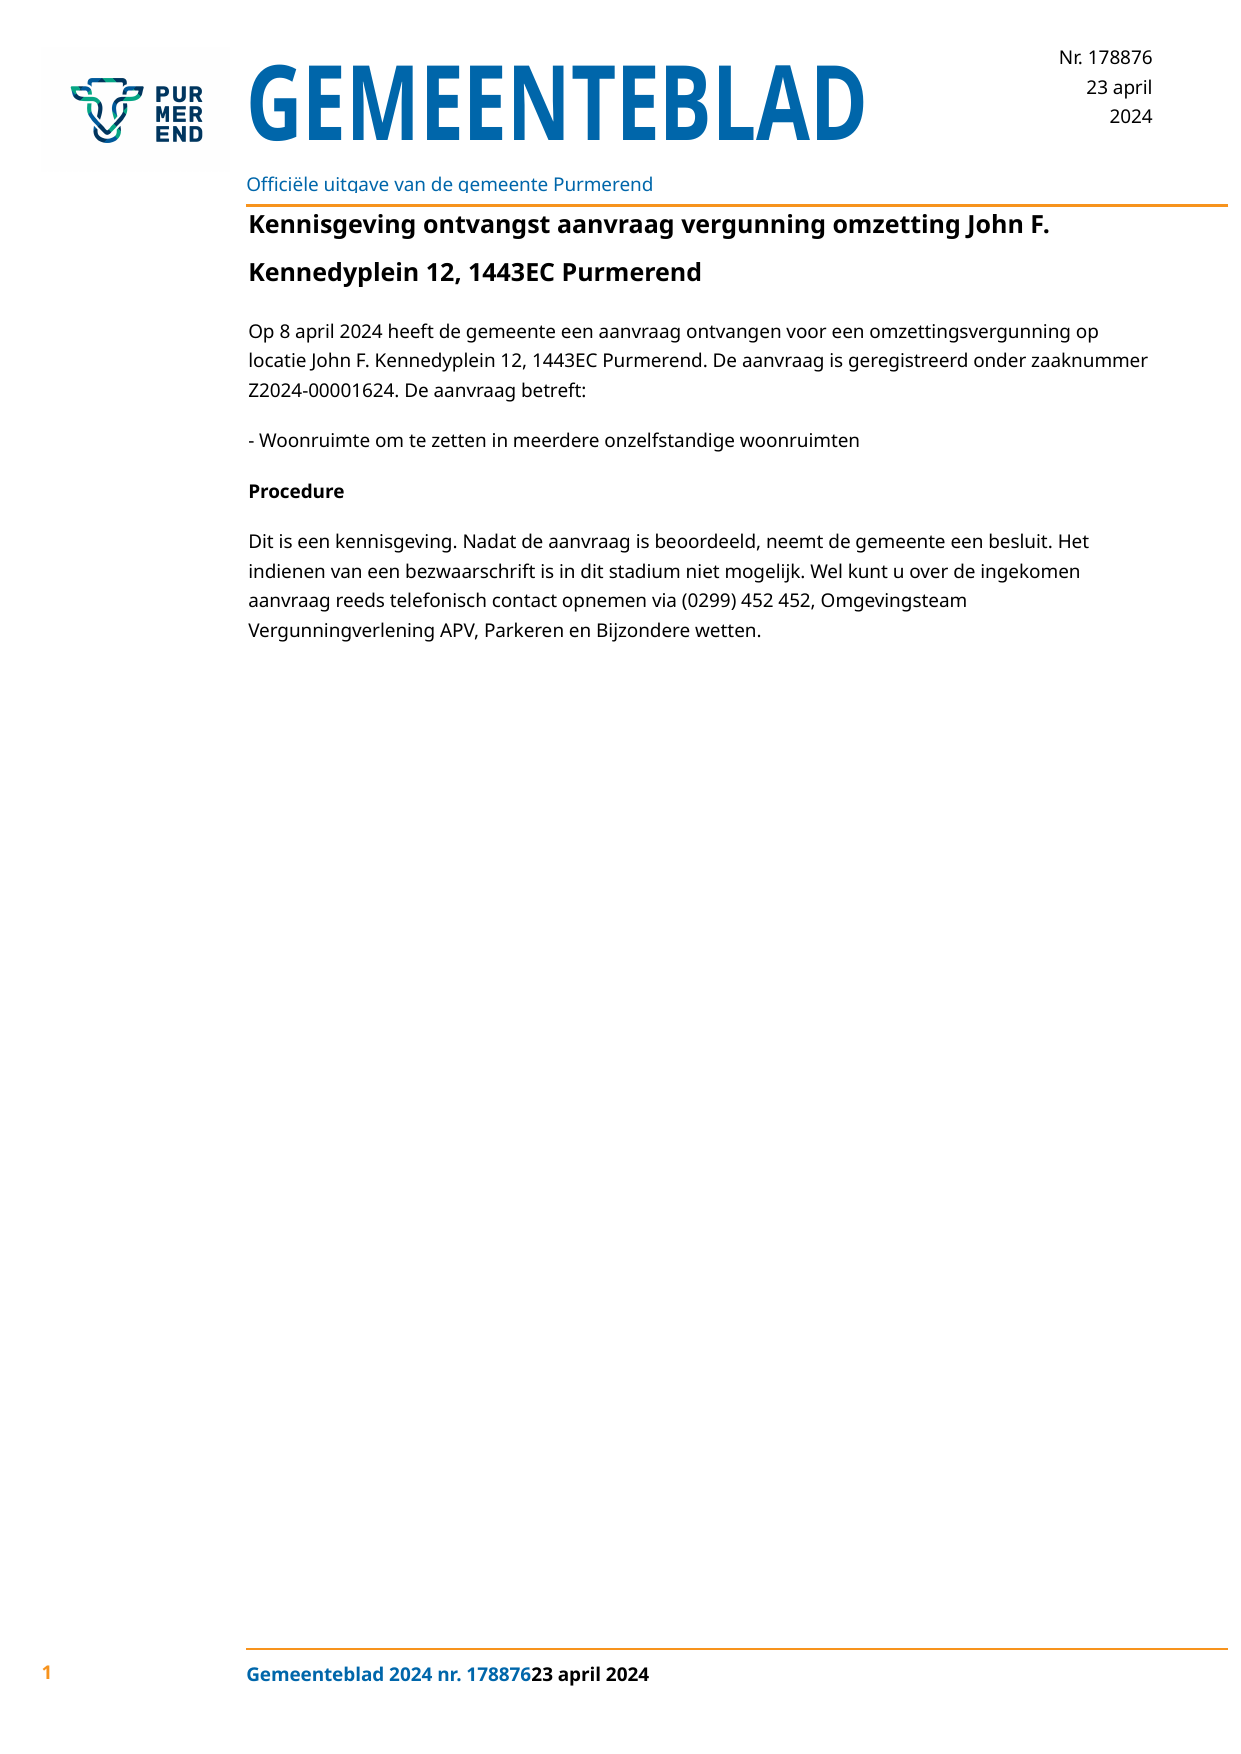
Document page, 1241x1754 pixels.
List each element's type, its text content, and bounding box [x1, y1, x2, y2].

text Dit is een kennisgeving. Nadat de aanvraag is beoordeeld, neemt de gemeente een besluit. Het indienen van een bezwaarschrift is in dit stadium niet mogelijk. Wel kunt u over de ingekomen aanvraag reeds telefonisch contact opnemen via (0299) 452 452, Omgevingsteam Vergunningverlening APV, Parkeren en Bijzondere wetten. [248, 528, 1152, 643]
text Procedure [248, 478, 1152, 504]
text Op 8 april 2024 heeft de gemeente een aanvraag ontvangen voor een omzettingsvergunning op locatie John F. Kennedyplein 12, 1443EC Purmerend. De aanvraag is geregistreerd onder zaaknummer Z2024-00001624. De aanvraag betreft: [248, 318, 1152, 403]
text Kennisgeving ontvangst aanvraag vergunning omzetting John F. Kennedyplein 12, 1443EC Purmerend [248, 207, 1152, 288]
text - Woonruimte om te zetten in meerdere onzelfstandige woonruimten [248, 427, 1152, 453]
picture [41, 47, 231, 172]
